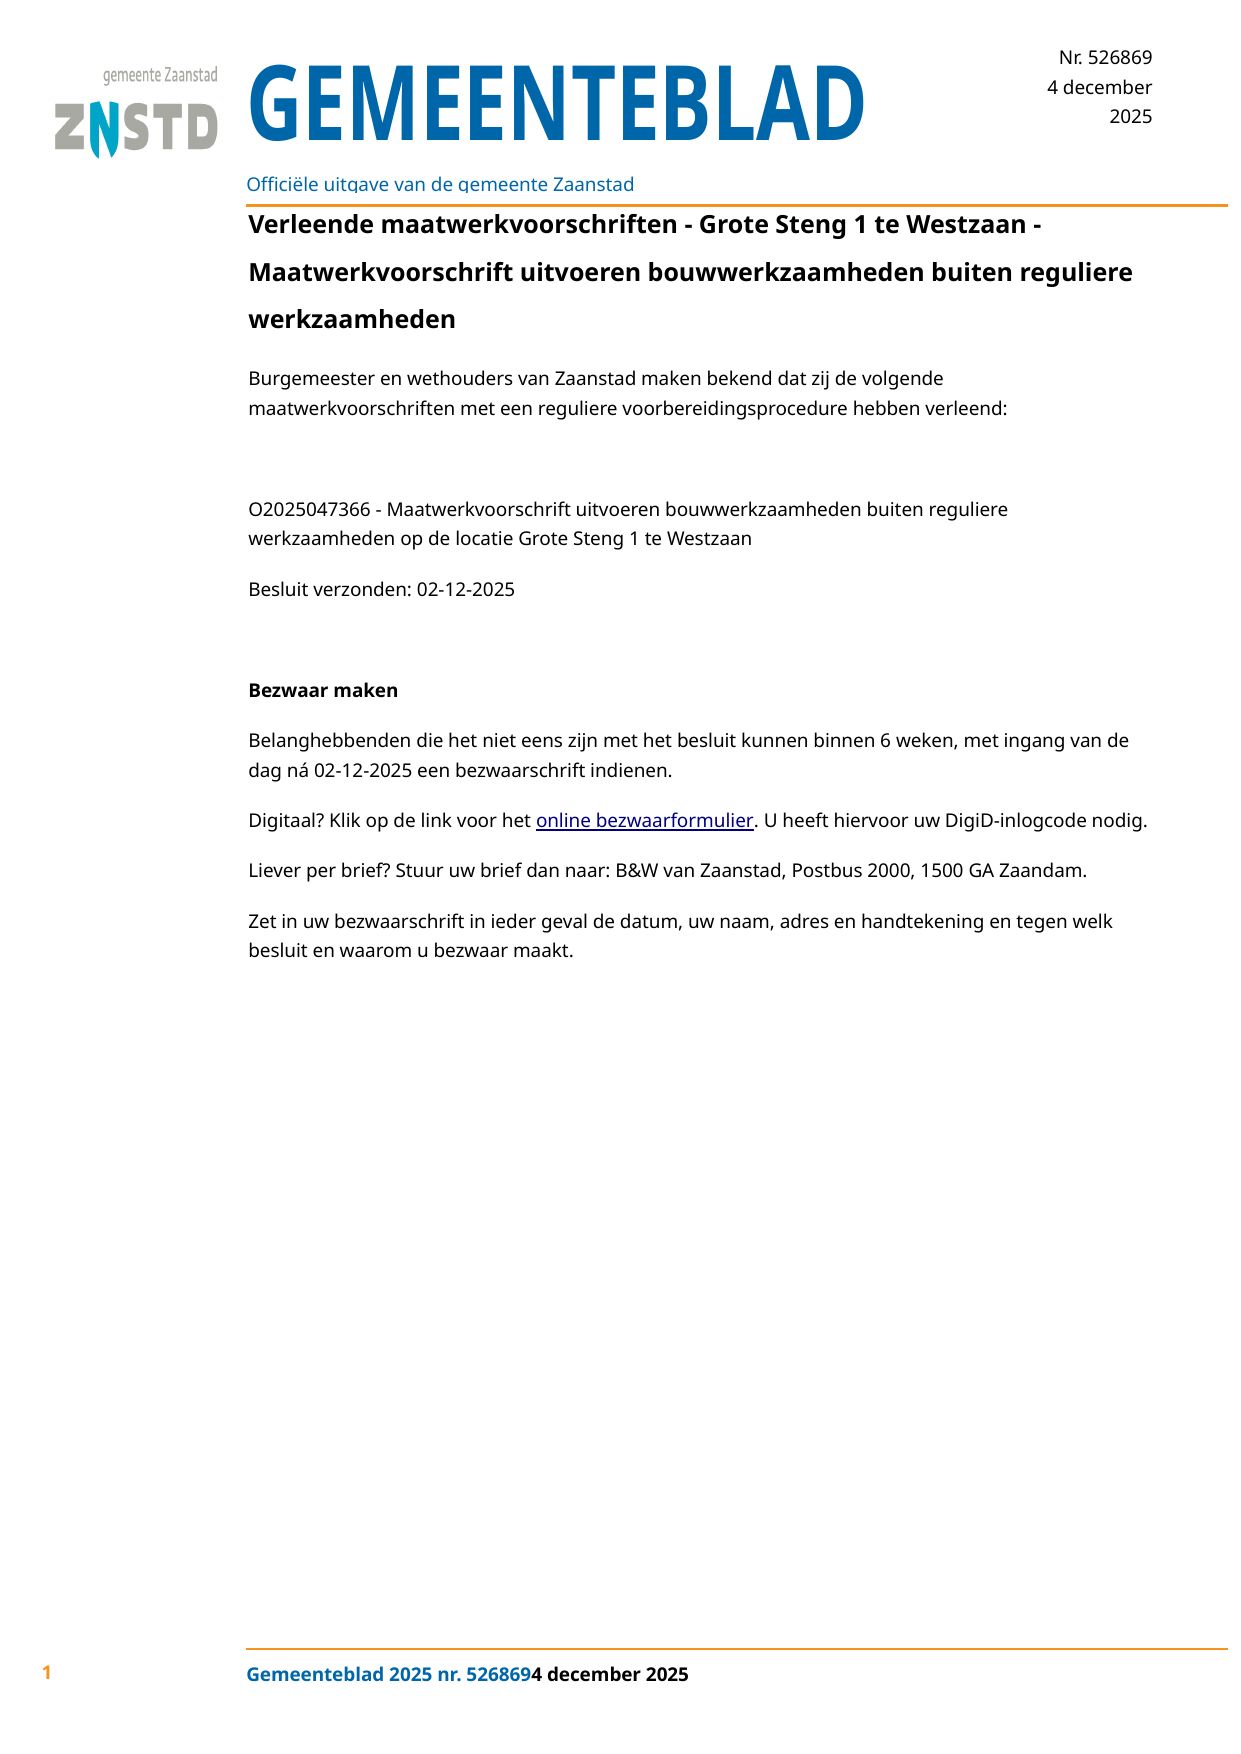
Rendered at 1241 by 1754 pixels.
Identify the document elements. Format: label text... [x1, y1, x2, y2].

text Digitaal? Klik op de link voor het online bezwaarformulier. U heeft hiervoor uw DigiD-inlogcode nodig. [248, 807, 1152, 833]
text Bezwaar maken [248, 677, 1152, 702]
text Burgemeester en wethouders van Zaanstad maken bekend dat zij de volgende maatwerkvoorschriften met een reguliere voorbereidingsprocedure hebben verleend: [248, 366, 1152, 421]
text Besluit verzonden: 02-12-2025 [248, 576, 1152, 602]
text O2025047366 - Maatwerkvoorschrift uitvoeren bouwwerkzaamheden buiten reguliere werkzaamheden op de locatie Grote Steng 1 te Westzaan [248, 496, 1152, 551]
picture [41, 47, 231, 172]
text Liever per brief? Stuur uw brief dan naar: B&W van Zaanstad, Postbus 2000, 1500 GA Zaandam. [248, 858, 1152, 883]
text Belanghebbenden die het niet eens zijn met het besluit kunnen binnen 6 weken, met ingang van de dag ná 02-12-2025 een bezwaarschrift indienen. [248, 727, 1152, 782]
text Zet in uw bezwaarschrift in ieder geval de datum, uw naam, adres en handtekening en tegen welk besluit en waarom u bezwaar maakt. [248, 908, 1152, 963]
text Verleende maatwerkvoorschriften - Grote Steng 1 te Westzaan - Maatwerkvoorschrift uitvoeren bouwwerkzaamheden buiten reguliere werkzaamheden [248, 207, 1152, 336]
